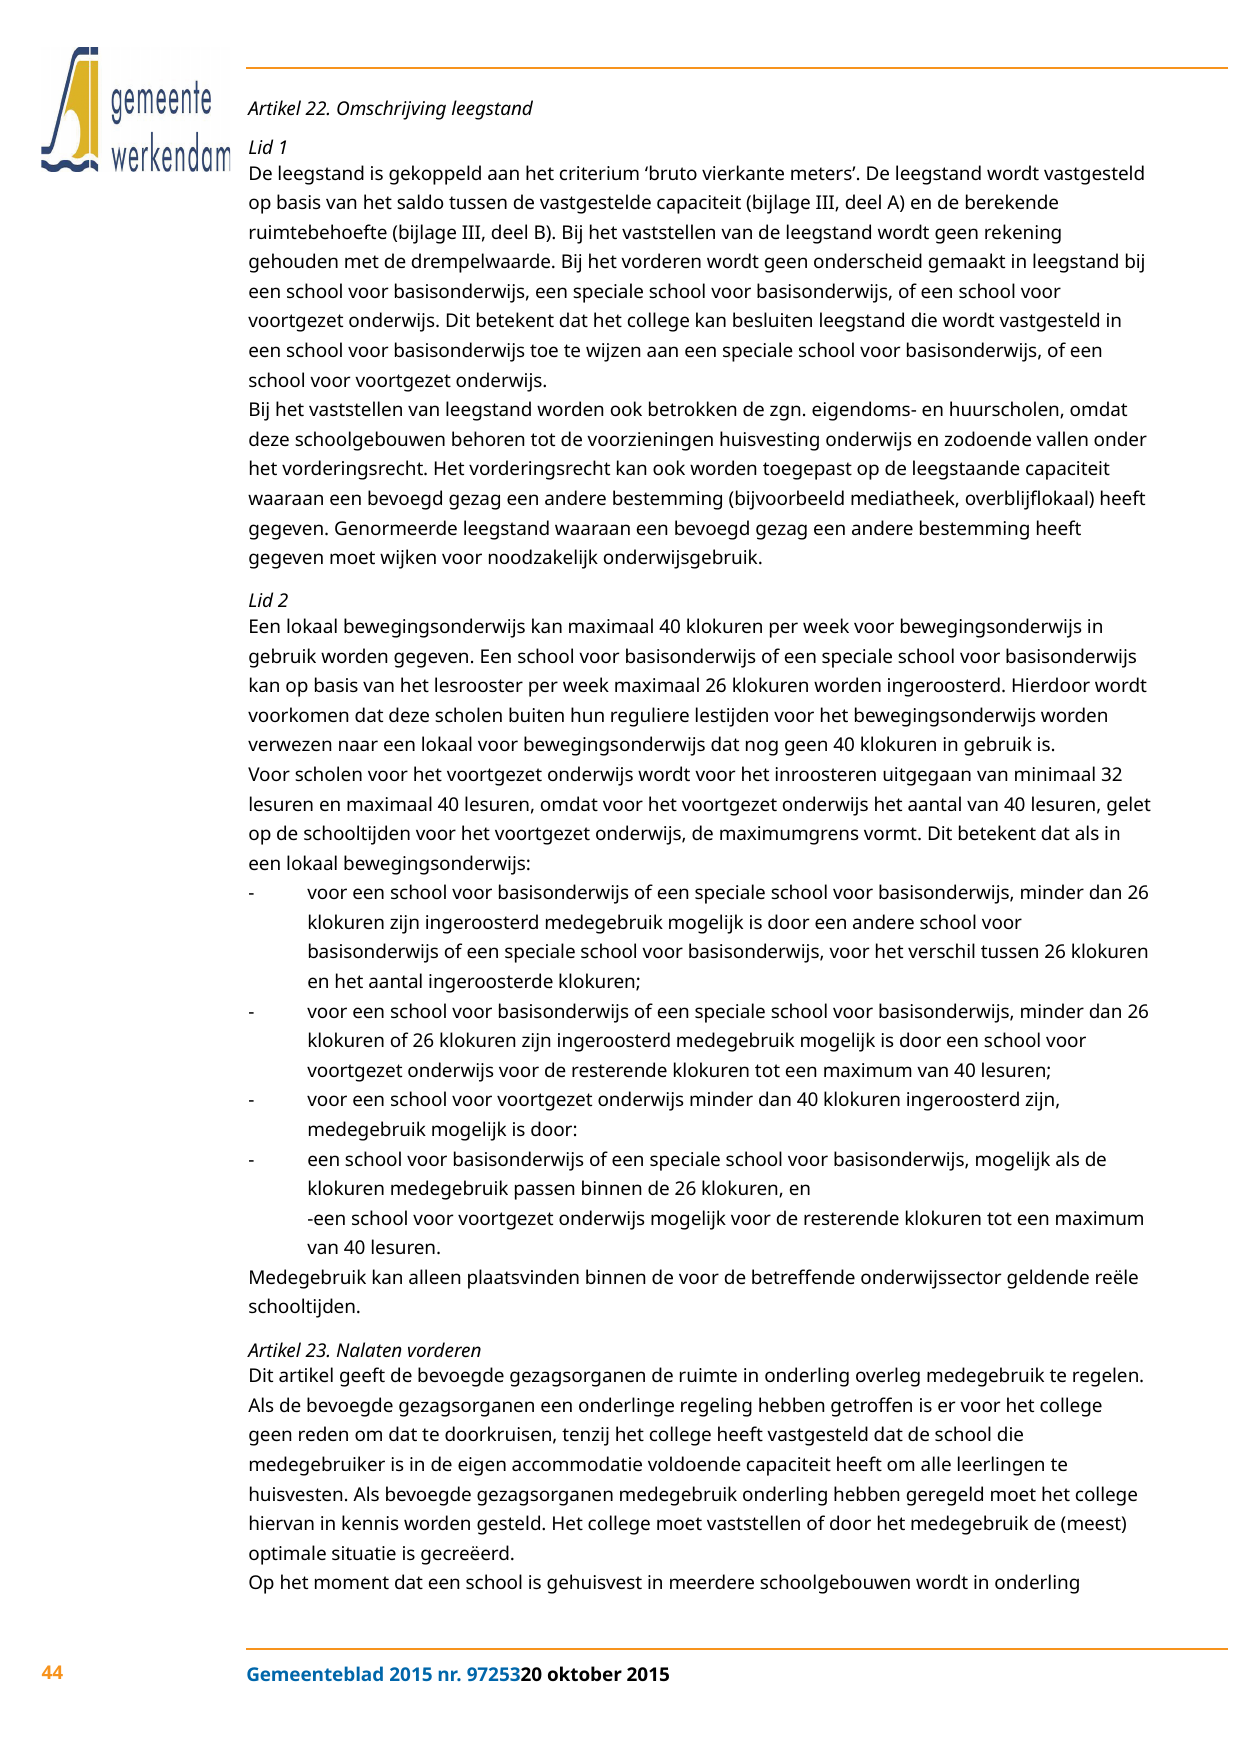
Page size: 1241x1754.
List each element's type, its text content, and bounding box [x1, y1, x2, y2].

list voor een school voor basisonderwijs of een speciale school voor basisonderwijs, minder dan 26 klokuren zijn ingeroosterd medegebruik mogelijk is door een andere school voor basisonderwijs of een speciale school voor basisonderwijs, voor het verschil tussen 26 klokuren en het aantal ingeroosterde klokuren; [248, 879, 1152, 994]
text Lid 1 [248, 134, 1152, 160]
text Artikel 22. Omschrijving leegstand [248, 95, 1152, 121]
text Een lokaal bewegingsonderwijs kan maximaal 40 klokuren per week voor bewegingsonderwijs in gebruik worden gegeven. Een school voor basisonderwijs of een speciale school voor basisonderwijs kan op basis van het lesrooster per week maximaal 26 klokuren worden ingeroosterd. Hierdoor wordt voorkomen dat deze scholen buiten hun reguliere lestijden voor het bewegingsonderwijs worden verwezen naar een lokaal voor bewegingsonderwijs dat nog geen 40 klokuren in gebruik is. [248, 613, 1152, 757]
text Dit artikel geeft de bevoegde gezagsorganen de ruimte in onderling overleg medegebruik te regelen. Als de bevoegde gezagsorganen een onderlinge regeling hebben getroffen is er voor het college geen reden om dat te doorkruisen, tenzij het college heeft vastgesteld dat de school die medegebruiker is in de eigen accommodatie voldoende capaciteit heeft om alle leerlingen te huisvesten. Als bevoegde gezagsorganen medegebruik onderling hebben geregeld moet het college hiervan in kennis worden gesteld. Het college moet vaststellen of door het medegebruik de (meest) optimale situatie is gecreëerd. [248, 1362, 1152, 1566]
text Medegebruik kan alleen plaatsvinden binnen de voor de betreffende onderwijssector geldende reële schooltijden. [248, 1264, 1152, 1319]
list voor een school voor basisonderwijs of een speciale school voor basisonderwijs, minder dan 26 klokuren of 26 klokuren zijn ingeroosterd medegebruik mogelijk is door een school voor voortgezet onderwijs voor de resterende klokuren tot een maximum van 40 lesuren; [248, 998, 1152, 1083]
text Op het moment dat een school is gehuisvest in meerdere schoolgebouwen wordt in onderling [248, 1569, 1152, 1595]
text Bij het vaststellen van leegstand worden ook betrokken de zgn. eigendoms- en huurscholen, omdat deze schoolgebouwen behoren tot de voorzieningen huisvesting onderwijs en zodoende vallen onder het vorderingsrecht. Het vorderingsrecht kan ook worden toegepast op de leegstaande capaciteit waaraan een bevoegd gezag een andere bestemming (bijvoorbeeld mediatheek, overblijflokaal) heeft gegeven. Genormeerde leegstand waaraan een bevoegd gezag een andere bestemming heeft gegeven moet wijken voor noodzakelijk onderwijsgebruik. [248, 396, 1152, 570]
text De leegstand is gekoppeld aan het criterium ‘bruto vierkante meters’. De leegstand wordt vastgesteld op basis van het saldo tussen de vastgestelde capaciteit (bijlage III, deel A) en de berekende ruimtebehoefte (bijlage III, deel B). Bij het vaststellen van de leegstand wordt geen rekening gehouden met de drempelwaarde. Bij het vorderen wordt geen onderscheid gemaakt in leegstand bij een school voor basisonderwijs, een speciale school voor basisonderwijs, of een school voor voortgezet onderwijs. Dit betekent dat het college kan besluiten leegstand die wordt vastgesteld in een school voor basisonderwijs toe te wijzen aan een speciale school voor basisonderwijs, of een school voor voortgezet onderwijs. [248, 160, 1152, 393]
text Voor scholen voor het voortgezet onderwijs wordt voor het inroosteren uitgegaan van minimaal 32 lesuren en maximaal 40 lesuren, omdat voor het voortgezet onderwijs het aantal van 40 lesuren, gelet op de schooltijden voor het voortgezet onderwijs, de maximumgrens vormt. Dit betekent dat als in een lokaal bewegingsonderwijs: [248, 761, 1152, 876]
text Artikel 23. Nalaten vorderen [248, 1337, 1152, 1362]
picture [41, 47, 231, 172]
text Lid 2 [248, 587, 1152, 613]
list een school voor basisonderwijs of een speciale school voor basisonderwijs, mogelijk als de klokuren medegebruik passen binnen de 26 klokuren, en [248, 1146, 1152, 1201]
list -een school voor voortgezet onderwijs mogelijk voor de resterende klokuren tot een maximum van 40 lesuren. [248, 1205, 1152, 1260]
list voor een school voor voortgezet onderwijs minder dan 40 klokuren ingeroosterd zijn, medegebruik mogelijk is door: [248, 1087, 1152, 1142]
